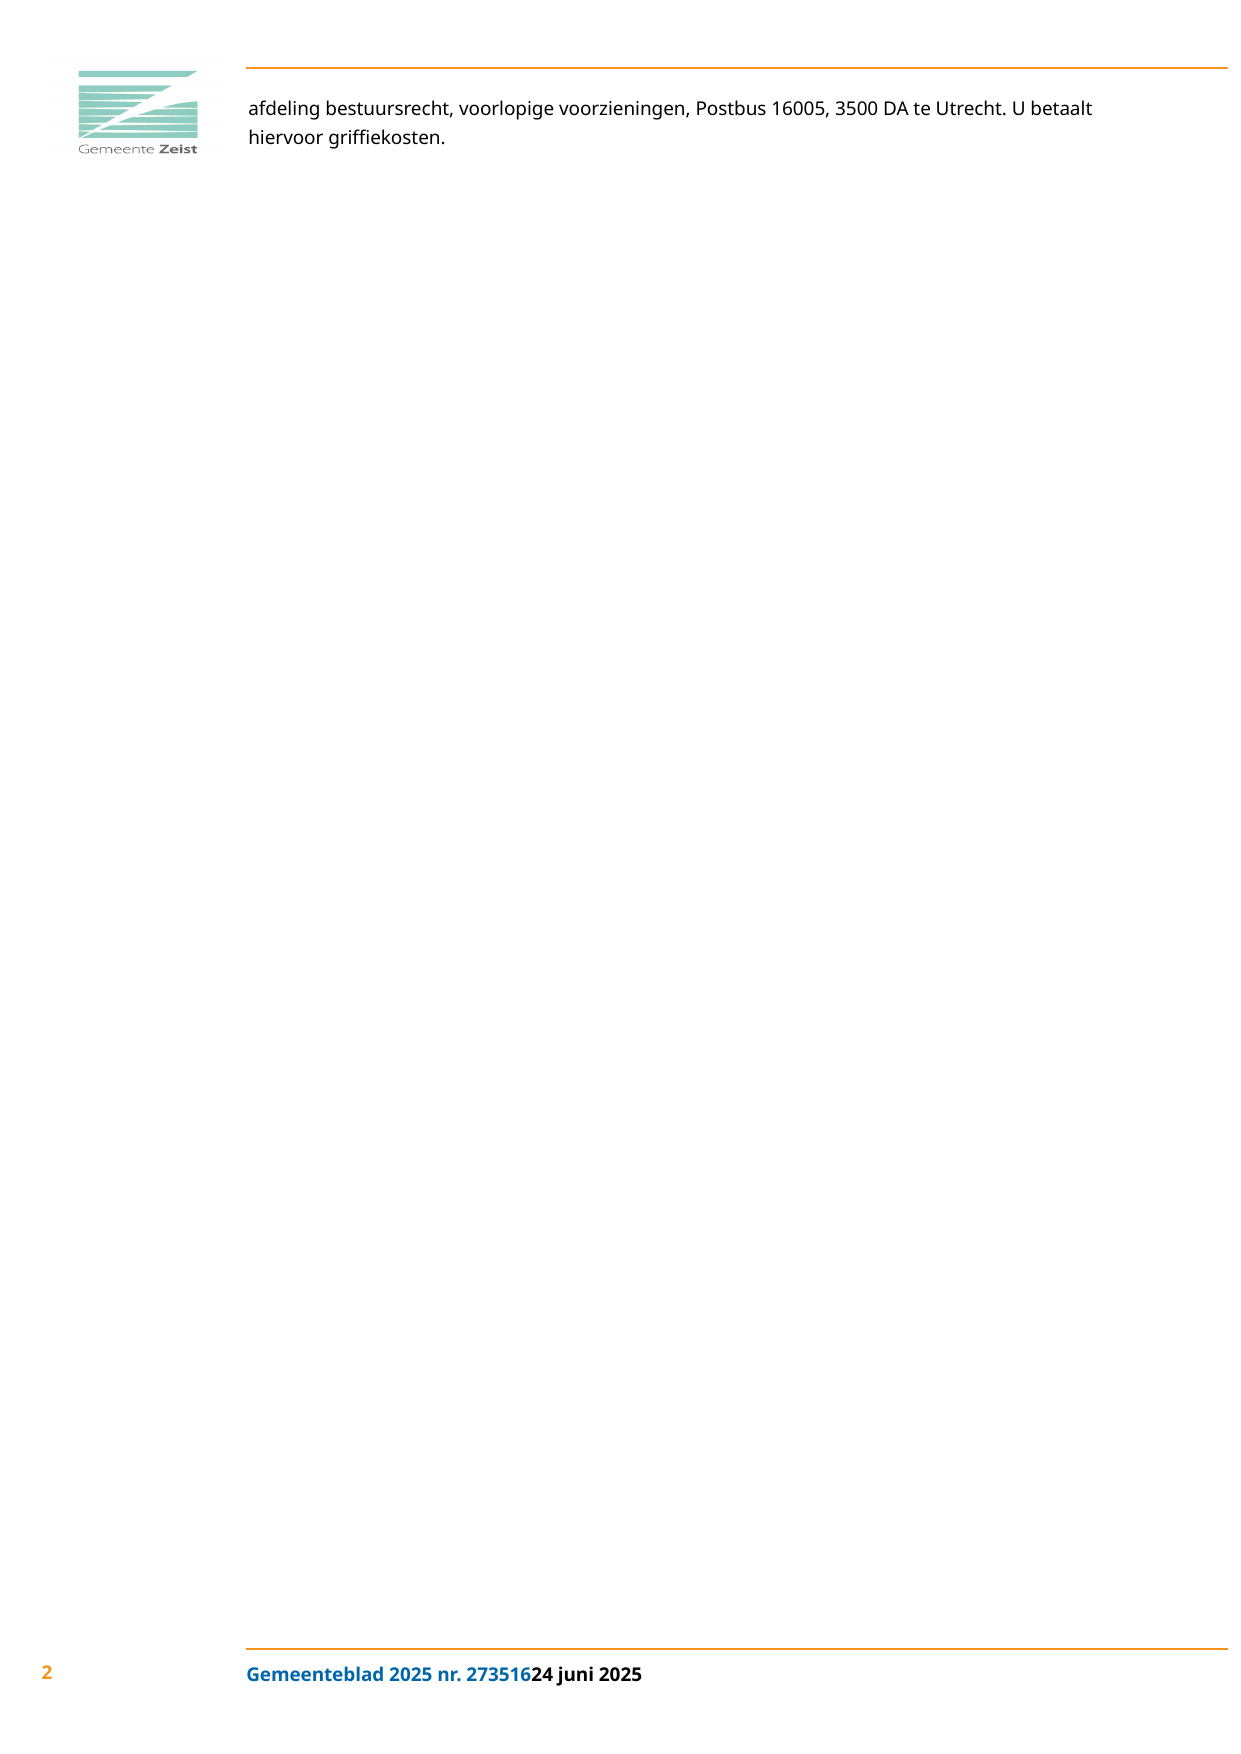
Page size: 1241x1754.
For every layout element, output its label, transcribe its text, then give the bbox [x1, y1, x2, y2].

picture [41, 47, 231, 172]
text afdeling bestuursrecht, voorlopige voorzieningen, Postbus 16005, 3500 DA te Utrecht. U betaalt hiervoor griffiekosten. [248, 95, 1152, 150]
